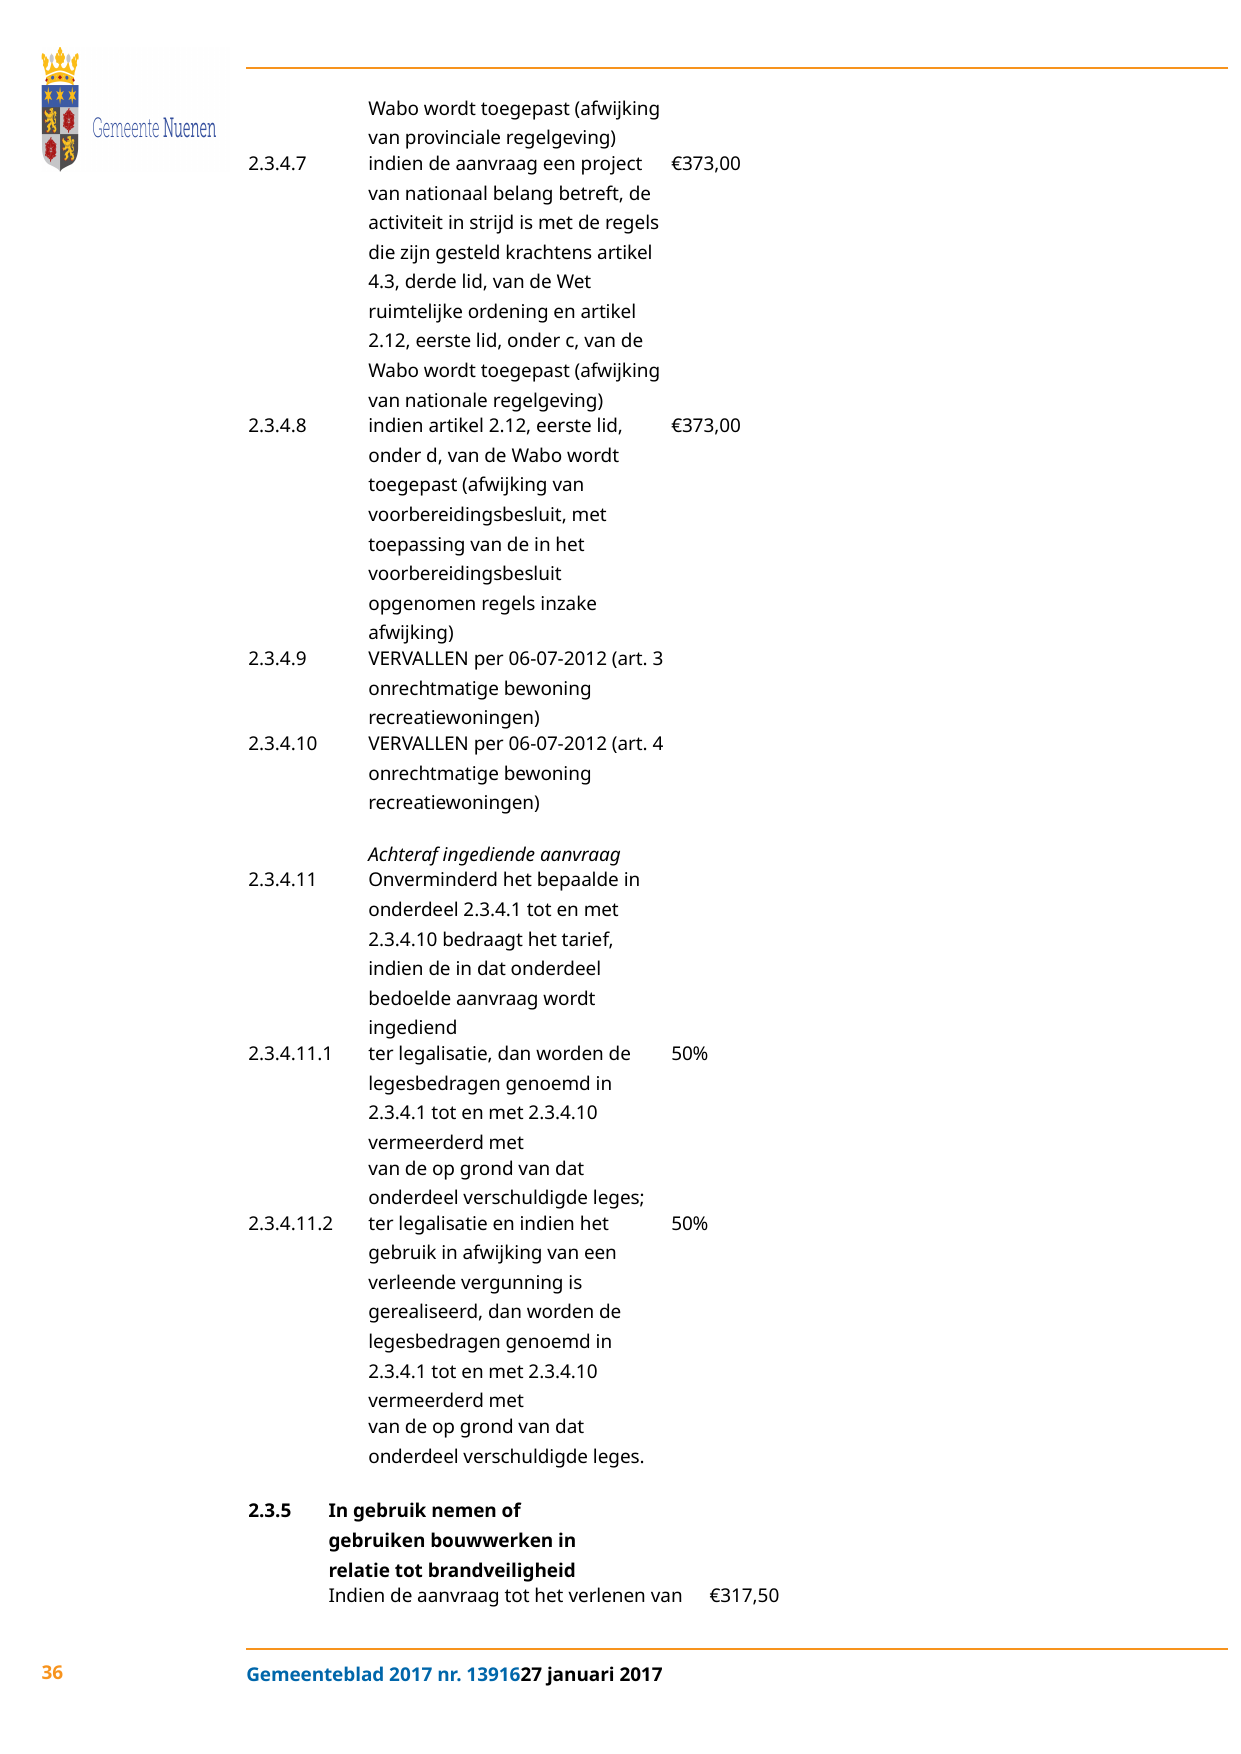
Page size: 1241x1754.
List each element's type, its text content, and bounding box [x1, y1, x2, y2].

table_cell €373,00 [671, 413, 791, 645]
table_cell 50% [671, 1210, 791, 1413]
table_cell ter legalisatie, dan worden de legesbedragen genoemd in 2.3.4.1 tot en met 2.3.4.10 vermeerderd met [368, 1040, 671, 1155]
table_cell [791, 1155, 911, 1210]
table_cell 2.3.4.11.2 [248, 1210, 368, 1413]
table_cell [911, 841, 1031, 867]
table_cell van de op grond van dat onderdeel verschuldigde leges; [368, 1155, 671, 1210]
table_cell 2.3.4.9 [248, 645, 368, 730]
table_cell Indien de aanvraag tot het verlenen van [328, 1583, 709, 1608]
table_cell indien de aanvraag een project van nationaal belang betreft, de activiteit in strijd is met de regels die zijn gesteld krachtens artikel 4.3, derde lid, van de Wet ruimtelijke ordening en artikel 2.12, eerste lid, onder c, van de Wabo wordt toegepast (afwijking van nationale regelgeving) [368, 150, 671, 412]
table_cell €373,00 [671, 150, 791, 412]
table_cell [791, 645, 911, 730]
table_cell [791, 413, 911, 645]
table_cell [791, 867, 911, 1040]
table_cell [911, 730, 1031, 815]
table_cell [911, 95, 1031, 150]
table_cell [248, 841, 368, 867]
table_cell [248, 95, 368, 150]
table_cell [248, 1583, 328, 1608]
table_cell [671, 95, 791, 150]
table_cell Achteraf ingediende aanvraag [368, 841, 671, 867]
table_cell €317,50 [709, 1583, 910, 1608]
table_cell [248, 1413, 368, 1468]
table_cell [671, 815, 791, 841]
table_cell [671, 867, 791, 1040]
table_cell 2.3.4.8 [248, 413, 368, 645]
table_cell [911, 815, 1031, 841]
table_cell [911, 1040, 1031, 1155]
table_cell Wabo wordt toegepast (afwijking van provinciale regelgeving) [368, 95, 671, 150]
table_cell VERVALLEN per 06-07-2012 (art. 3 onrechtmatige bewoning recreatiewoningen) [368, 645, 671, 730]
table_cell [671, 645, 791, 730]
table_cell Onverminderd het bepaalde in onderdeel 2.3.4.1 tot en met 2.3.4.10 bedraagt het tarief, indien de in dat onderdeel bedoelde aanvraag wordt ingediend [368, 867, 671, 1040]
table_cell [791, 1040, 911, 1155]
table_header In gebruik nemen of gebruiken bouwwerken in relatie tot brandveiligheid [328, 1498, 589, 1582]
table_cell [671, 730, 791, 815]
table_cell [248, 1155, 368, 1210]
table_cell [671, 1155, 791, 1210]
table_cell [791, 1413, 911, 1468]
table_cell [911, 413, 1031, 645]
table_cell [791, 95, 911, 150]
table_cell [671, 841, 791, 867]
table_cell indien artikel 2.12, eerste lid, onder d, van de Wabo wordt toegepast (afwijking van voorbereidingsbesluit, met toepassing van de in het voorbereidingsbesluit opgenomen regels inzake afwijking) [368, 413, 671, 645]
table_cell ter legalisatie en indien het gebruik in afwijking van een verleende vergunning is gerealiseerd, dan worden de legesbedragen genoemd in 2.3.4.1 tot en met 2.3.4.10 vermeerderd met [368, 1210, 671, 1413]
table_cell [911, 1413, 1031, 1468]
table_cell 2.3.4.11 [248, 867, 368, 1040]
table_cell [791, 815, 911, 841]
table_header 2.3.5 [248, 1498, 328, 1582]
table_cell [791, 1210, 911, 1413]
table_cell [791, 841, 911, 867]
table_cell [991, 1583, 1071, 1608]
table_cell [248, 1469, 1152, 1494]
table_cell [791, 150, 911, 412]
table_cell 50% [671, 1040, 791, 1155]
table_cell [368, 815, 671, 841]
table_cell [248, 815, 368, 841]
picture [41, 47, 231, 172]
table_cell van de op grond van dat onderdeel verschuldigde leges. [368, 1413, 671, 1468]
table_cell [671, 1413, 791, 1468]
table_cell [911, 1155, 1031, 1210]
table_cell VERVALLEN per 06-07-2012 (art. 4 onrechtmatige bewoning recreatiewoningen) [368, 730, 671, 815]
table_cell 2.3.4.7 [248, 150, 368, 412]
table_cell [791, 730, 911, 815]
table_cell [911, 867, 1031, 1040]
table_cell [910, 1583, 991, 1608]
table_cell [911, 1210, 1031, 1413]
table_cell 2.3.4.10 [248, 730, 368, 815]
table_cell 2.3.4.11.1 [248, 1040, 368, 1155]
table_cell [911, 150, 1031, 412]
table_cell [911, 645, 1031, 730]
